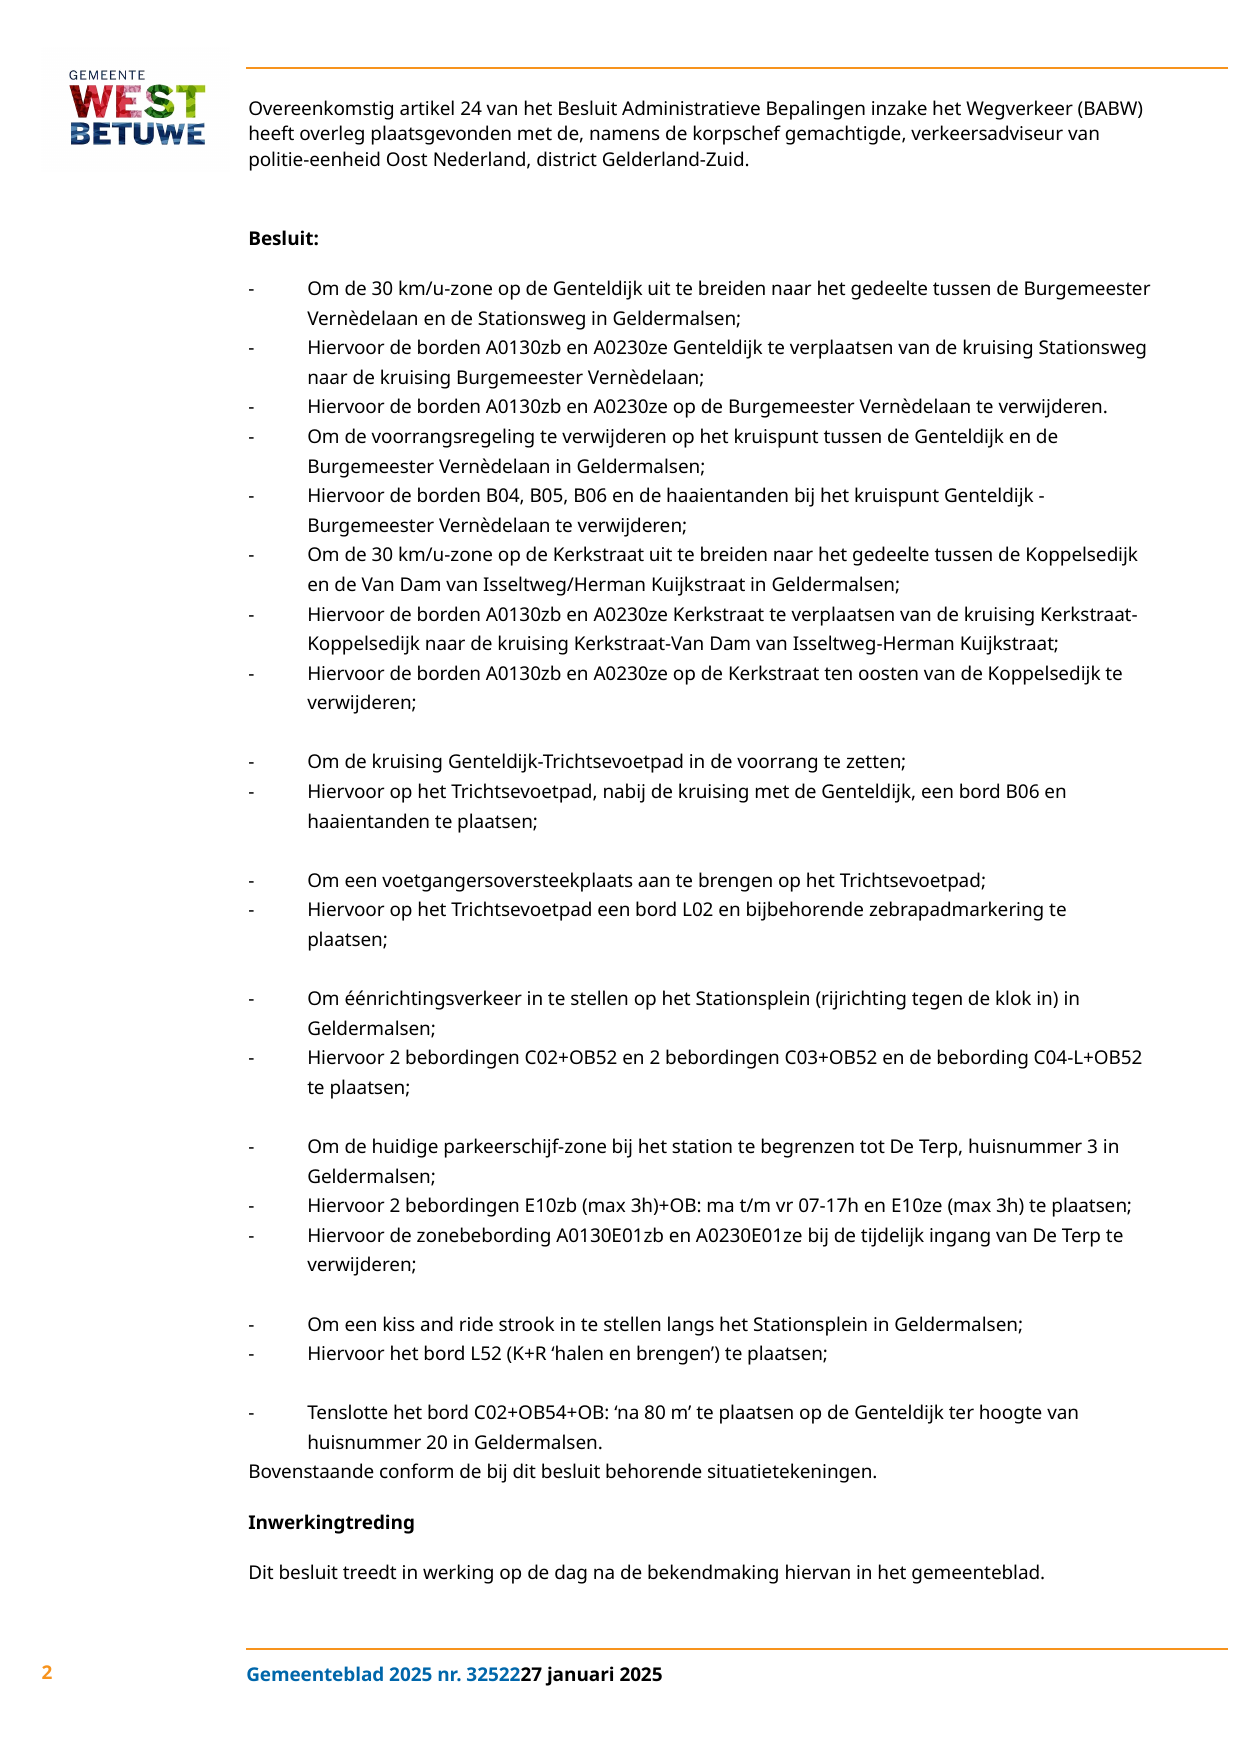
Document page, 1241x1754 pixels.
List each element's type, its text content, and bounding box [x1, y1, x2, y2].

list Om de 30 km/u-zone op de Genteldijk uit te breiden naar het gedeelte tussen de Burgemeester Vernèdelaan en de Stationsweg in Geldermalsen; [248, 275, 1152, 331]
list Hiervoor de borden B04, B05, B06 en de haaientanden bij het kruispunt Genteldijk - Burgemeester Vernèdelaan te verwijderen; [248, 482, 1152, 538]
text Dit besluit treedt in werking op de dag na de bekendmaking hiervan in het gemeenteblad. [248, 1559, 1152, 1585]
list Hiervoor op het Trichtsevoetpad een bord L02 en bijbehorende zebrapadmarkering te plaatsen; [248, 897, 1152, 952]
list Hiervoor de borden A0130zb en A0230ze op de Kerkstraat ten oosten van de Koppelsedijk te verwijderen; [248, 660, 1152, 715]
text Inwerkingtreding [248, 1509, 1152, 1535]
list Om de voorrangsregeling te verwijderen op het kruispunt tussen de Genteldijk en de Burgemeester Vernèdelaan in Geldermalsen; [248, 423, 1152, 478]
list Om de kruising Genteldijk-Trichtsevoetpad in de voorrang te zetten; [248, 749, 1152, 774]
list Hiervoor de zonebebording A0130E01zb en A0230E01ze bij de tijdelijk ingang van De Terp te verwijderen; [248, 1222, 1152, 1277]
list Hiervoor de borden A0130zb en A0230ze Kerkstraat te verplaatsen van de kruising Kerkstraat-Koppelsedijk naar de kruising Kerkstraat-Van Dam van Isseltweg-Herman Kuijkstraat; [248, 601, 1152, 656]
text Besluit: [248, 225, 1152, 251]
list Tenslotte het bord C02+OB54+OB: ‘na 80 m’ te plaatsen op de Genteldijk ter hoogte van huisnummer 20 in Geldermalsen. [248, 1399, 1152, 1455]
list Om een kiss and ride strook in te stellen langs het Stationsplein in Geldermalsen; [248, 1311, 1152, 1336]
text Bovenstaande conform de bij dit besluit behorende situatietekeningen. [248, 1459, 1152, 1484]
list Om een voetgangersoversteekplaats aan te brengen op het Trichtsevoetpad; [248, 867, 1152, 893]
list Hiervoor de borden A0130zb en A0230ze Genteldijk te verplaatsen van de kruising Stationsweg naar de kruising Burgemeester Vernèdelaan; [248, 334, 1152, 390]
list Hiervoor 2 bebordingen E10zb (max 3h)+OB: ma t/m vr 07-17h en E10ze (max 3h) te plaatsen; [248, 1192, 1152, 1218]
list Om éénrichtingsverkeer in te stellen op het Stationsplein (rijrichting tegen de klok in) in Geldermalsen; [248, 985, 1152, 1041]
list Om de huidige parkeerschijf-zone bij het station te begrenzen tot De Terp, huisnummer 3 in Geldermalsen; [248, 1133, 1152, 1188]
list Om de 30 km/u-zone op de Kerkstraat uit te breiden naar het gedeelte tussen de Koppelsedijk en de Van Dam van Isseltweg/Herman Kuijkstraat in Geldermalsen; [248, 542, 1152, 597]
list Hiervoor de borden A0130zb en A0230ze op de Burgemeester Vernèdelaan te verwijderen. [248, 394, 1152, 419]
list Hiervoor het bord L52 (K+R ‘halen en brengen’) te plaatsen; [248, 1340, 1152, 1366]
list Hiervoor op het Trichtsevoetpad, nabij de kruising met de Genteldijk, een bord B06 en haaientanden te plaatsen; [248, 778, 1152, 833]
picture [41, 47, 231, 172]
text Overeenkomstig artikel 24 van het Besluit Administratieve Bepalingen inzake het Wegverkeer (BABW) heeft overleg plaatsgevonden met de, namens de korpschef gemachtigde, verkeersadviseur van politie-eenheid Oost Nederland, district Gelderland-Zuid. [248, 95, 1152, 172]
list Hiervoor 2 bebordingen C02+OB52 en 2 bebordingen C03+OB52 en de bebording C04-L+OB52 te plaatsen; [248, 1044, 1152, 1100]
